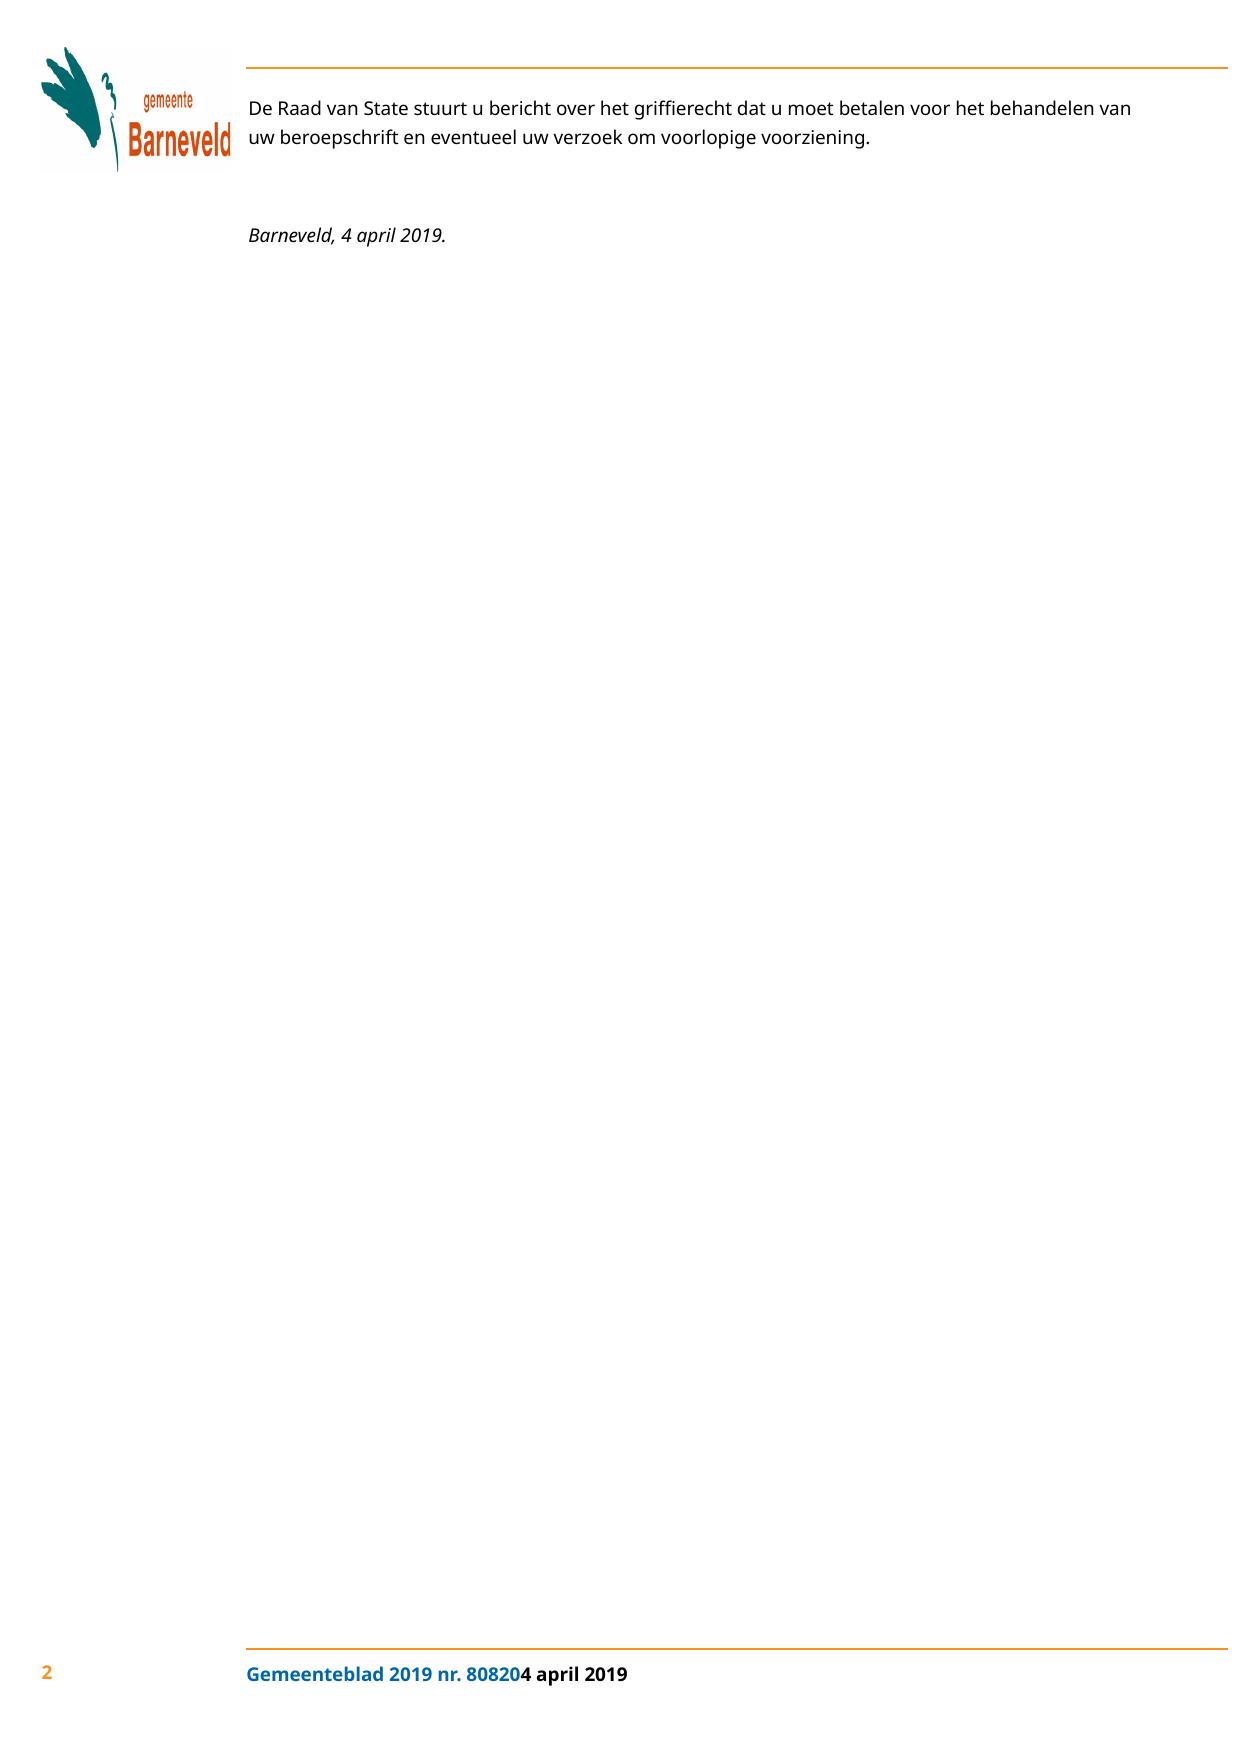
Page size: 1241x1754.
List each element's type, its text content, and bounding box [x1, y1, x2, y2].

text De Raad van State stuurt u bericht over het griffierecht dat u moet betalen voor het behandelen van uw beroepschrift en eventueel uw verzoek om voorlopige voorziening. [248, 95, 1152, 150]
text Barneveld, 4 april 2019. [248, 223, 1152, 248]
picture [41, 47, 231, 172]
